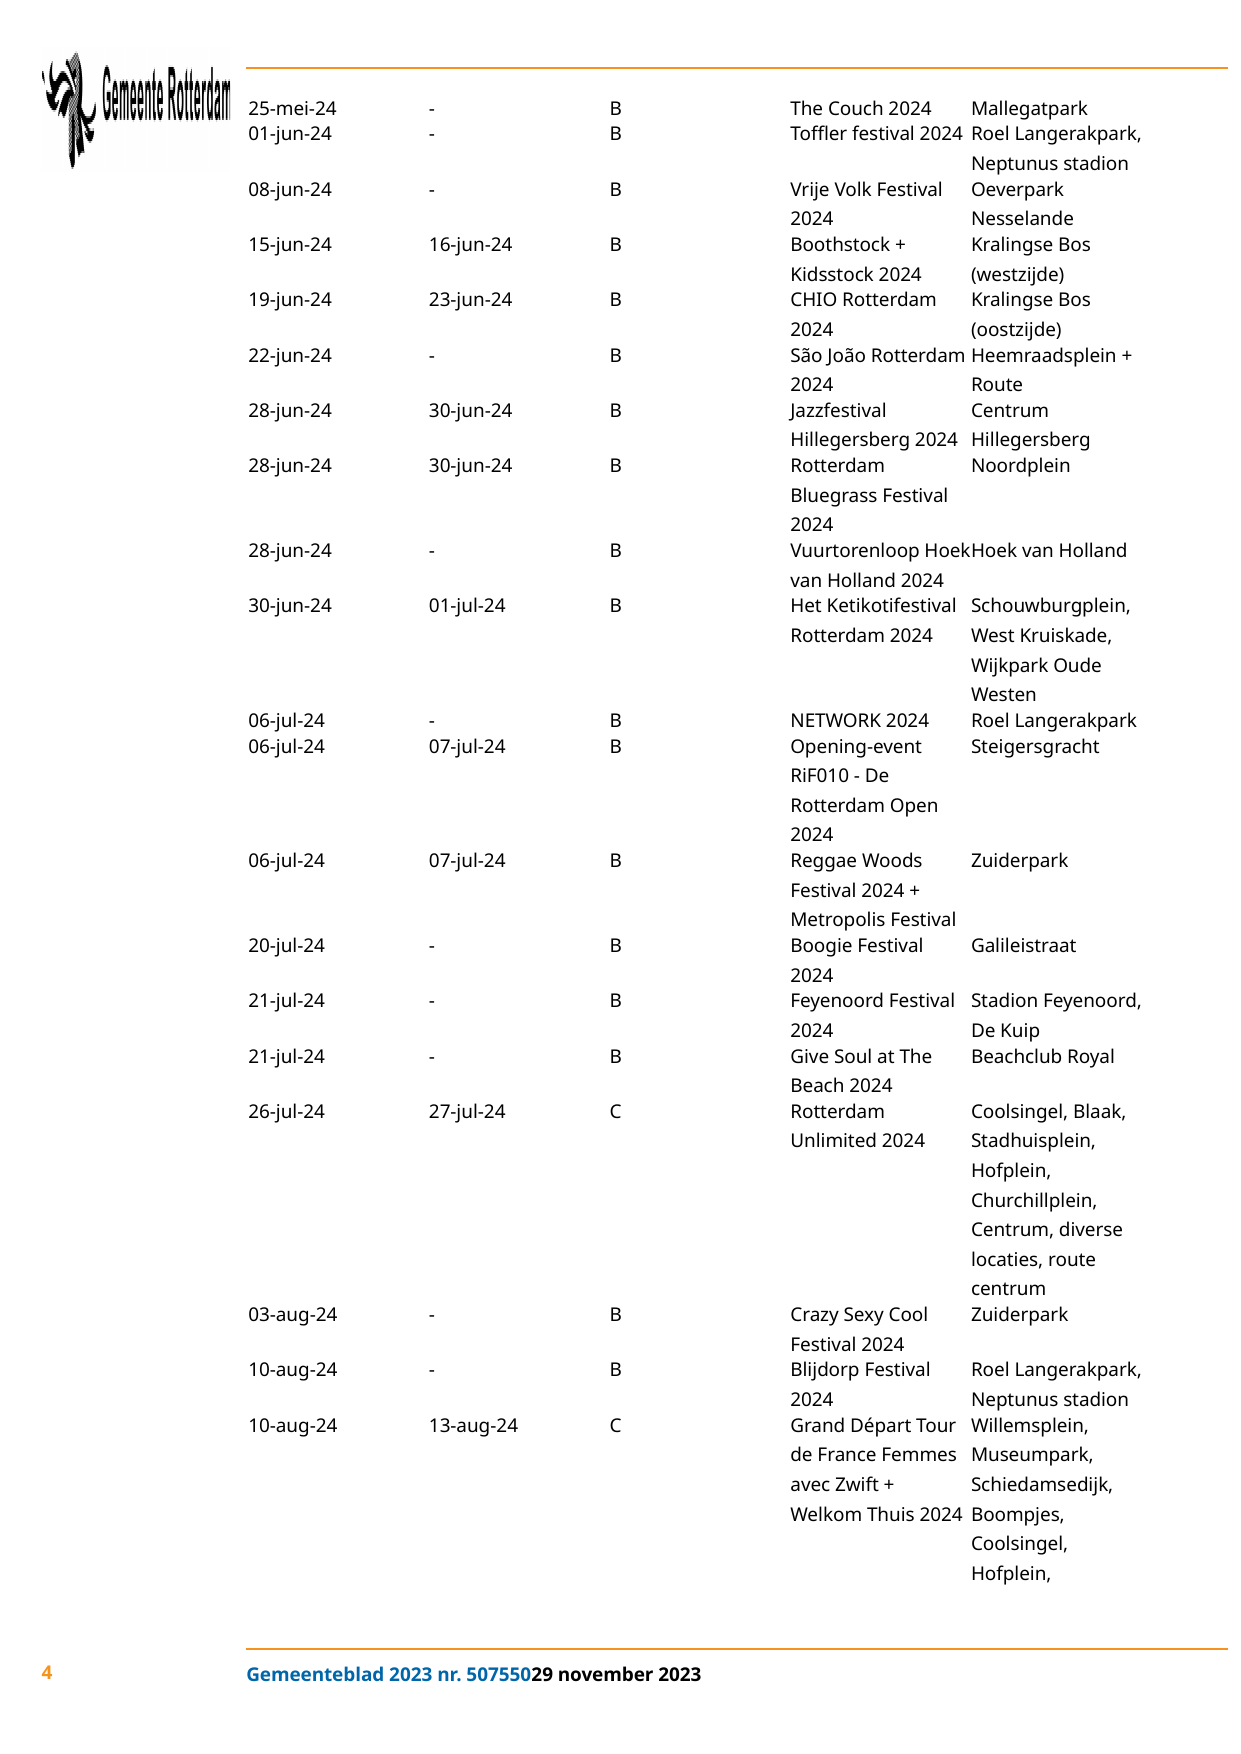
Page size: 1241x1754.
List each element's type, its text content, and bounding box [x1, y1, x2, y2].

table_cell Galileistraat [971, 932, 1152, 987]
table_cell - [429, 121, 609, 176]
table_cell Kralingse Bos (oostzijde) [971, 286, 1152, 342]
table_cell Beachclub Royal [971, 1043, 1152, 1098]
table_cell 08-jun-24 [248, 176, 429, 231]
picture [41, 47, 231, 172]
table_cell São João Rotterdam 2024 [790, 342, 971, 397]
table_cell - [429, 176, 609, 231]
table_cell 22-jun-24 [248, 342, 429, 397]
table_cell Vuurtorenloop Hoek van Holland 2024 [790, 537, 971, 593]
table_cell Rotterdam Unlimited 2024 [790, 1098, 971, 1301]
table_cell 26-jul-24 [248, 1098, 429, 1301]
table_cell B [609, 1357, 790, 1412]
table_cell Het Ketikotifestival Rotterdam 2024 [790, 593, 971, 707]
table_cell - [429, 1301, 609, 1357]
table_cell - [429, 342, 609, 397]
table_cell B [609, 176, 790, 231]
table_cell 27-jul-24 [429, 1098, 609, 1301]
table_cell 01-jul-24 [429, 593, 609, 707]
table_cell - [429, 988, 609, 1043]
table_cell B [609, 231, 790, 286]
table_cell B [609, 733, 790, 847]
table_cell 19-jun-24 [248, 286, 429, 342]
table_cell 15-jun-24 [248, 231, 429, 286]
table_cell 06-jul-24 [248, 707, 429, 733]
table_cell NETWORK 2024 [790, 707, 971, 733]
table_cell 06-jul-24 [248, 847, 429, 932]
table_cell Jazzfestival Hillegersberg 2024 [790, 397, 971, 452]
table_cell Roel Langerakpark [971, 707, 1152, 733]
table_cell 07-jul-24 [429, 733, 609, 847]
table_cell Boothstock + Kidsstock 2024 [790, 231, 971, 286]
table_cell Schouwburgplein, West Kruiskade, Wijkpark Oude Westen [971, 593, 1152, 707]
table_cell Toffler festival 2024 [790, 121, 971, 176]
table_cell B [609, 95, 790, 121]
table_cell B [609, 537, 790, 593]
table_cell - [429, 932, 609, 987]
table_cell Blijdorp Festival 2024 [790, 1357, 971, 1412]
table_cell Oeverpark Nesselande [971, 176, 1152, 231]
table_cell Noordplein [971, 453, 1152, 537]
table_cell 01-jun-24 [248, 121, 429, 176]
table_cell Stadion Feyenoord, De Kuip [971, 988, 1152, 1043]
table_cell B [609, 593, 790, 707]
table_cell 28-jun-24 [248, 537, 429, 593]
table_cell 07-jul-24 [429, 847, 609, 932]
table_cell - [429, 1043, 609, 1098]
table_cell The Couch 2024 [790, 95, 971, 121]
table_cell B [609, 988, 790, 1043]
table_cell 21-jul-24 [248, 1043, 429, 1098]
table_cell B [609, 1301, 790, 1357]
table_cell 20-jul-24 [248, 932, 429, 987]
table_cell B [609, 847, 790, 932]
table_cell Mallegatpark [971, 95, 1152, 121]
table_cell B [609, 707, 790, 733]
table_cell CHIO Rotterdam 2024 [790, 286, 971, 342]
table_cell 10-aug-24 [248, 1357, 429, 1412]
table_cell Reggae Woods Festival 2024 + Metropolis Festival [790, 847, 971, 932]
table_cell B [609, 342, 790, 397]
table_cell C [609, 1098, 790, 1301]
table_cell - [429, 707, 609, 733]
table_cell 30-jun-24 [429, 397, 609, 452]
table_cell Zuiderpark [971, 1301, 1152, 1357]
table_cell B [609, 286, 790, 342]
table_cell 16-jun-24 [429, 231, 609, 286]
table_cell 28-jun-24 [248, 453, 429, 537]
table_cell 06-jul-24 [248, 733, 429, 847]
table_cell Give Soul at The Beach 2024 [790, 1043, 971, 1098]
table_cell Grand Départ Tour de France Femmes avec Zwift + Welkom Thuis 2024 [790, 1412, 971, 1586]
table_cell Willemsplein, Museumpark, Schiedamsedijk, Boompjes, Coolsingel, Hofplein, [971, 1412, 1152, 1586]
table_cell Steigersgracht [971, 733, 1152, 847]
table_cell 23-jun-24 [429, 286, 609, 342]
table_cell B [609, 397, 790, 452]
table_cell Roel Langerakpark, Neptunus stadion [971, 121, 1152, 176]
table_cell 10-aug-24 [248, 1412, 429, 1586]
table_cell Vrije Volk Festival 2024 [790, 176, 971, 231]
table_cell Roel Langerakpark, Neptunus stadion [971, 1357, 1152, 1412]
table_cell Rotterdam Bluegrass Festival 2024 [790, 453, 971, 537]
table_cell - [429, 95, 609, 121]
table_cell Feyenoord Festival 2024 [790, 988, 971, 1043]
table_cell 13-aug-24 [429, 1412, 609, 1586]
table_cell C [609, 1412, 790, 1586]
table_cell Zuiderpark [971, 847, 1152, 932]
table_cell - [429, 537, 609, 593]
table_cell Opening-event RiF010 - De Rotterdam Open 2024 [790, 733, 971, 847]
table_cell Boogie Festival 2024 [790, 932, 971, 987]
table_cell Heemraadsplein + Route [971, 342, 1152, 397]
table_cell Crazy Sexy Cool Festival 2024 [790, 1301, 971, 1357]
table_cell Hoek van Holland [971, 537, 1152, 593]
table_cell 03-aug-24 [248, 1301, 429, 1357]
table_cell B [609, 932, 790, 987]
table_cell 30-jun-24 [429, 453, 609, 537]
table_cell - [429, 1357, 609, 1412]
table_cell 30-jun-24 [248, 593, 429, 707]
table_cell Centrum Hillegersberg [971, 397, 1152, 452]
table_cell 21-jul-24 [248, 988, 429, 1043]
table_cell B [609, 1043, 790, 1098]
table_cell 28-jun-24 [248, 397, 429, 452]
table_cell Kralingse Bos (westzijde) [971, 231, 1152, 286]
table_cell Coolsingel, Blaak, Stadhuisplein, Hofplein, Churchillplein, Centrum, diverse locaties, route centrum [971, 1098, 1152, 1301]
table_cell B [609, 453, 790, 537]
table_cell 25-mei-24 [248, 95, 429, 121]
table_cell B [609, 121, 790, 176]
